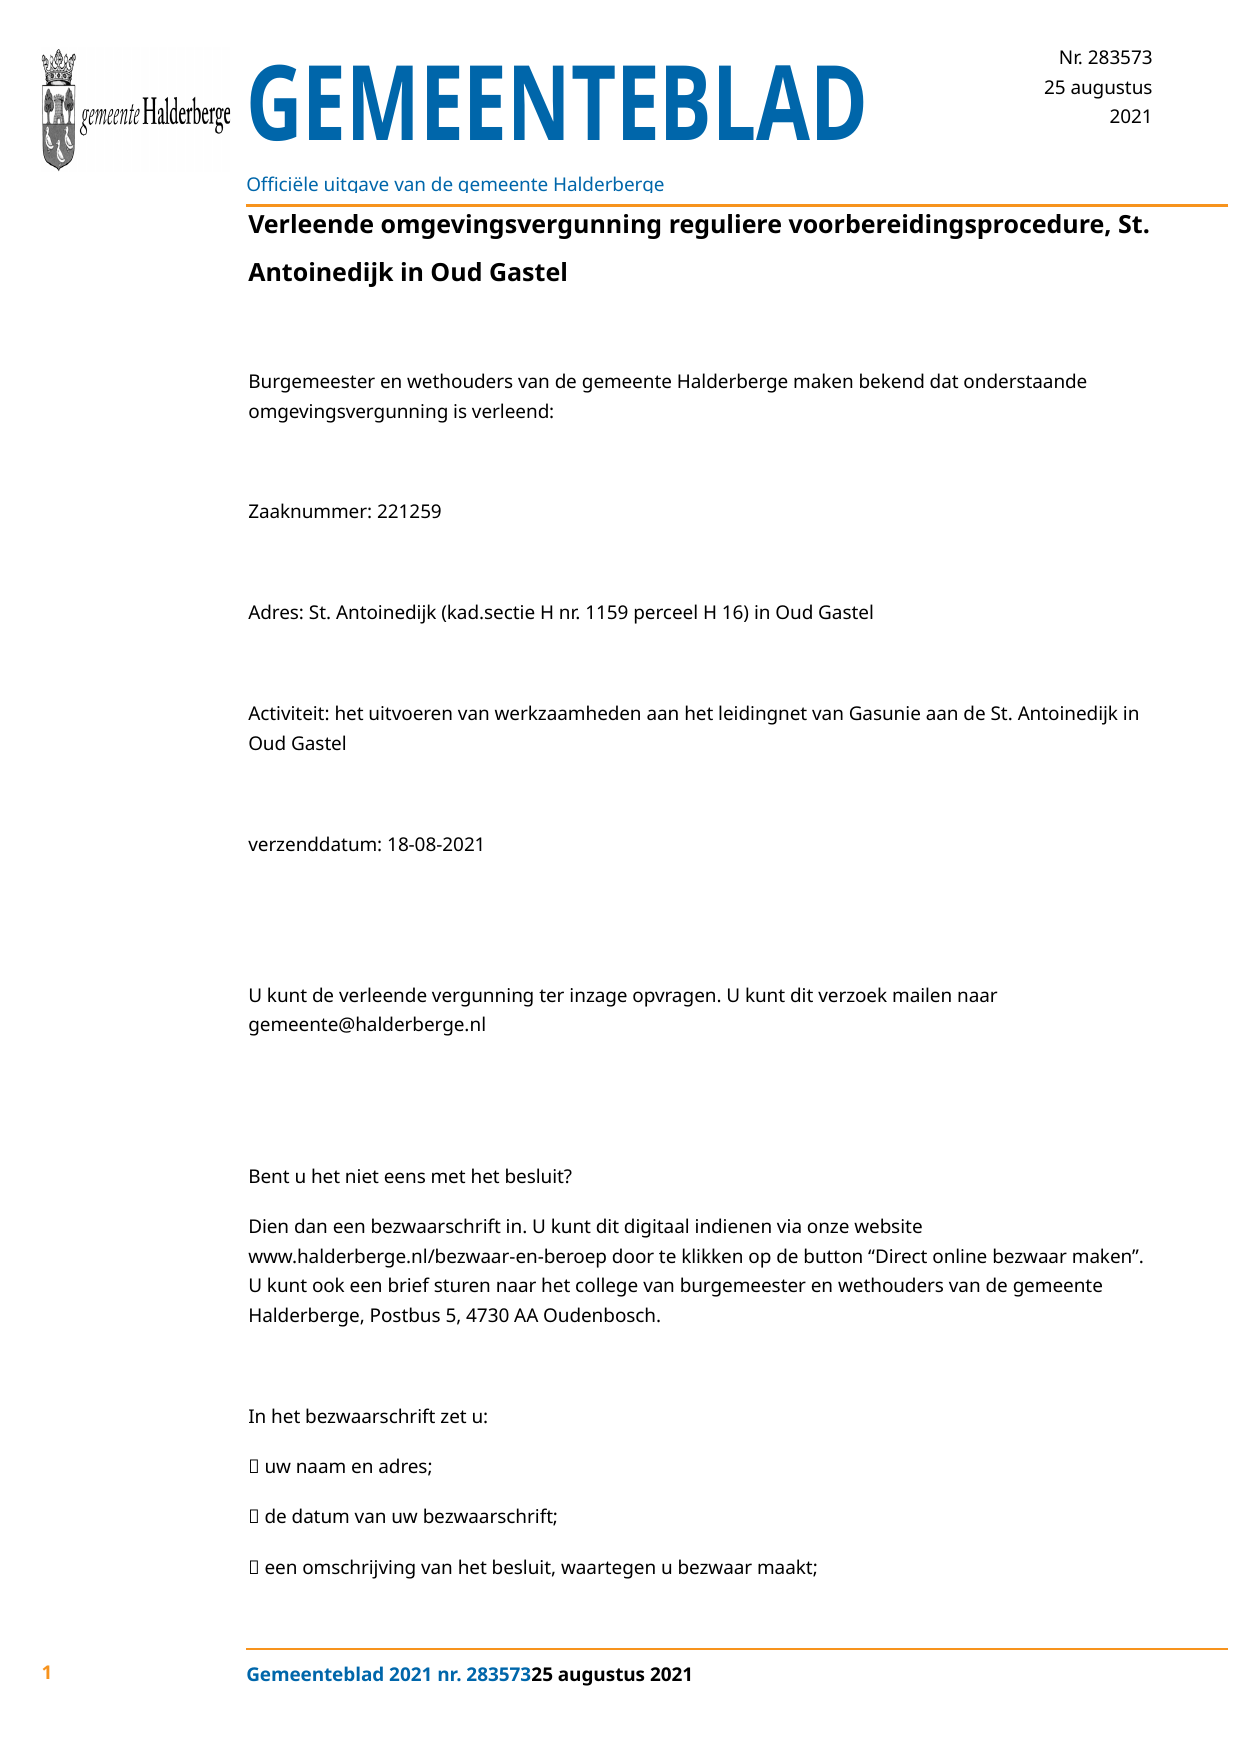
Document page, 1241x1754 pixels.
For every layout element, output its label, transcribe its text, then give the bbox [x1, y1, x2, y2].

picture [41, 47, 231, 172]
text In het bezwaarschrift zet u: [248, 1403, 1152, 1429]
text Dien dan een bezwaarschrift in. U kunt dit digitaal indienen via onze website www.halderberge.nl/bezwaar-en-beroep door te klikken op de button “Direct online bezwaar maken”. U kunt ook een brief sturen naar het college van burgemeester en wethouders van de gemeente Halderberge, Postbus 5, 4730 AA Oudenbosch. [248, 1213, 1152, 1328]
text verzenddatum: 18-08-2021 [248, 831, 1152, 857]
text  een omschrijving van het besluit, waartegen u bezwaar maakt; [248, 1554, 1152, 1580]
text Activiteit: het uitvoeren van werkzaamheden aan het leidingnet van Gasunie aan de St. Antoinedijk in Oud Gastel [248, 700, 1152, 756]
text Burgemeester en wethouders van de gemeente Halderberge maken bekend dat onderstaande omgevingsvergunning is verleend: [248, 368, 1152, 424]
text Verleende omgevingsvergunning reguliere voorbereidingsprocedure, St. Antoinedijk in Oud Gastel [248, 207, 1152, 288]
text  uw naam en adres; [248, 1453, 1152, 1479]
text Zaaknummer: 221259 [248, 499, 1152, 524]
text  de datum van uw bezwaarschrift; [248, 1504, 1152, 1529]
text Bent u het niet eens met het besluit? [248, 1163, 1152, 1189]
text U kunt de verleende vergunning ter inzage opvragen. U kunt dit verzoek mailen naar gemeente@halderberge.nl [248, 982, 1152, 1037]
text Adres: St. Antoinedijk (kad.sectie H nr. 1159 perceel H 16) in Oud Gastel [248, 599, 1152, 625]
